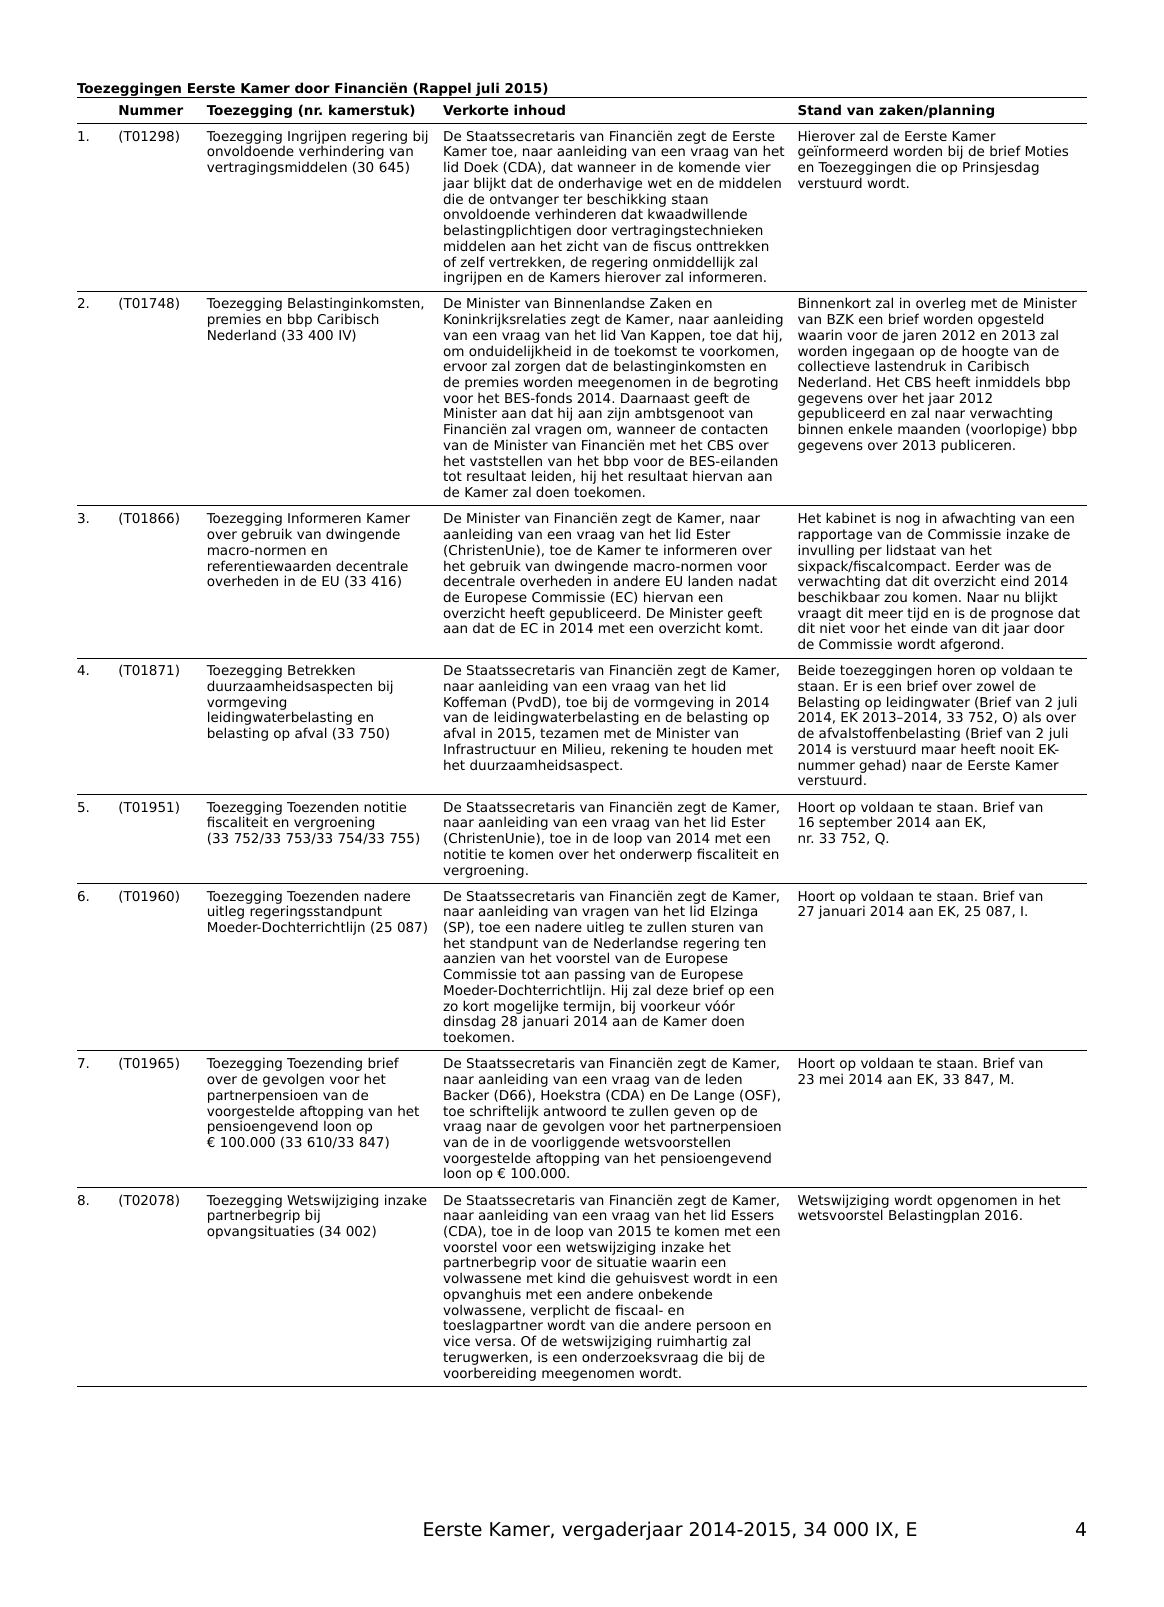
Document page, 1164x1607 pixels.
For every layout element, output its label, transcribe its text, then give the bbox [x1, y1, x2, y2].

table_cell Toezegging Toezenden notitie fiscaliteit en vergroening (33 752/33 753/33 754/33 755) [201, 795, 437, 883]
table_cell (T02078) [112, 1188, 201, 1386]
table_cell (T01871) [112, 659, 201, 794]
table_cell Beide toezeggingen horen op voldaan te staan. Er is een brief over zowel de Belasting op leidingwater (Brief van 2 juli 2014, EK 2013–2014, 33 752, O) als over de afvalstoffenbelasting (Brief van 2 juli 2014 is verstuurd maar heeft nooit EK-nummer gehad) naar de Eerste Kamer verstuurd. [791, 659, 1087, 794]
table_cell 1. [77, 124, 112, 291]
table_header Toezeggingen Eerste Kamer door Financiën (Rappel juli 2015) [77, 81, 1087, 97]
table_cell Wetswijziging wordt opgenomen in het wetsvoorstel Belastingplan 2016. [791, 1188, 1087, 1386]
table_cell Toezegging Toezenden nadere uitleg regeringsstandpunt Moeder-Dochterrichtlijn (25 087) [201, 884, 437, 1050]
table_cell Binnenkort zal in overleg met de Minister van BZK een brief worden opgesteld waarin voor de jaren 2012 en 2013 zal worden ingegaan op de hoogte van de collectieve lastendruk in Caribisch Nederland. Het CBS heeft inmiddels bbp gegevens over het jaar 2012 gepubliceerd en zal naar verwachting binnen enkele maanden (voorlopige) bbp gegevens over 2013 publiceren. [791, 292, 1087, 505]
table_cell (T01965) [112, 1051, 201, 1187]
table_cell 2. [77, 292, 112, 505]
table_cell Hierover zal de Eerste Kamer geïnformeerd worden bij de brief Moties en Toezeggingen die op Prinsjesdag verstuurd wordt. [791, 124, 1087, 291]
table_cell (T01960) [112, 884, 201, 1050]
table_cell 3. [77, 506, 112, 657]
table_cell Stand van zaken/planning [791, 98, 1087, 123]
table_cell (T01866) [112, 506, 201, 657]
table_cell 5. [77, 795, 112, 883]
table_cell 6. [77, 884, 112, 1050]
table_cell Toezegging Informeren Kamer over gebruik van dwingende macro-normen en referentiewaarden decentrale overheden in de EU (33 416) [201, 506, 437, 657]
table_cell Het kabinet is nog in afwachting van een rapportage van de Commissie inzake de invulling per lidstaat van het sixpack/fiscalcompact. Eerder was de verwachting dat dit overzicht eind 2014 beschikbaar zou komen. Naar nu blijkt vraagt dit meer tijd en is de prognose dat dit niet voor het einde van dit jaar door de Commissie wordt afgerond. [791, 506, 1087, 657]
table_cell De Staatssecretaris van Financiën zegt de Kamer, naar aanleiding van een vraag van het lid Ester (ChristenUnie), toe in de loop van 2014 met een notitie te komen over het onderwerp fiscaliteit en vergroening. [437, 795, 791, 883]
table_cell [77, 98, 112, 123]
table_cell 8. [77, 1188, 112, 1386]
table_cell (T01298) [112, 124, 201, 291]
table_cell Hoort op voldaan te staan. Brief van 16 september 2014 aan EK, nr. 33 752, Q. [791, 795, 1087, 883]
table_cell 7. [77, 1051, 112, 1187]
table_cell Toezegging Betrekken duurzaamheidsaspecten bij vormgeving leidingwaterbelasting en belasting op afval (33 750) [201, 659, 437, 794]
table_cell De Minister van Financiën zegt de Kamer, naar aanleiding van een vraag van het lid Ester (ChristenUnie), toe de Kamer te informeren over het gebruik van dwingende macro-normen voor decentrale overheden in andere EU landen nadat de Europese Commissie (EC) hiervan een overzicht heeft gepubliceerd. De Minister geeft aan dat de EC in 2014 met een overzicht komt. [437, 506, 791, 657]
table_cell Nummer [112, 98, 201, 123]
table_cell De Staatssecretaris van Financiën zegt de Eerste Kamer toe, naar aanleiding van een vraag van het lid Doek (CDA), dat wanneer in de komende vier jaar blijkt dat de onderhavige wet en de middelen die de ontvanger ter beschikking staan onvoldoende verhinderen dat kwaadwillende belastingplichtigen door vertragingstechnieken middelen aan het zicht van de fiscus onttrekken of zelf vertrekken, de regering onmiddellijk zal ingrijpen en de Kamers hierover zal informeren. [437, 124, 791, 291]
table_cell De Minister van Binnenlandse Zaken en Koninkrijksrelaties zegt de Kamer, naar aanleiding van een vraag van het lid Van Kappen, toe dat hij, om onduidelijkheid in de toekomst te voorkomen, ervoor zal zorgen dat de belastinginkomsten en de premies worden meegenomen in de begroting voor het BES-fonds 2014. Daarnaast geeft de Minister aan dat hij aan zijn ambtsgenoot van Financiën zal vragen om, wanneer de contacten van de Minister van Financiën met het CBS over het vaststellen van het bbp voor de BES-eilanden tot resultaat leiden, hij het resultaat hiervan aan de Kamer zal doen toekomen. [437, 292, 791, 505]
table_cell (T01951) [112, 795, 201, 883]
table_cell De Staatssecretaris van Financiën zegt de Kamer, naar aanleiding van een vraag van de leden Backer (D66), Hoekstra (CDA) en De Lange (OSF), toe schriftelijk antwoord te zullen geven op de vraag naar de gevolgen voor het partnerpensioen van de in de voorliggende wetsvoorstellen voorgestelde aftopping van het pensioengevend loon op € 100.000. [437, 1051, 791, 1187]
table_cell Toezegging Toezending brief over de gevolgen voor het partnerpensioen van de voorgestelde aftopping van het pensioengevend loon op € 100.000 (33 610/33 847) [201, 1051, 437, 1187]
table_cell Toezegging (nr. kamerstuk) [201, 98, 437, 123]
table_cell Hoort op voldaan te staan. Brief van 23 mei 2014 aan EK, 33 847, M. [791, 1051, 1087, 1187]
table_cell (T01748) [112, 292, 201, 505]
table_cell Hoort op voldaan te staan. Brief van 27 januari 2014 aan EK, 25 087, I. [791, 884, 1087, 1050]
table_cell Verkorte inhoud [437, 98, 791, 123]
table_cell 4. [77, 659, 112, 794]
table_cell Toezegging Belastinginkomsten, premies en bbp Caribisch Nederland (33 400 IV) [201, 292, 437, 505]
table_cell Toezegging Ingrijpen regering bij onvoldoende verhindering van vertragingsmiddelen (30 645) [201, 124, 437, 291]
table_cell De Staatssecretaris van Financiën zegt de Kamer, naar aanleiding van een vraag van het lid Koffeman (PvdD), toe bij de vormgeving in 2014 van de leidingwaterbelasting en de belasting op afval in 2015, tezamen met de Minister van Infrastructuur en Milieu, rekening te houden met het duurzaamheidsaspect. [437, 659, 791, 794]
table_cell De Staatssecretaris van Financiën zegt de Kamer, naar aanleiding van vragen van het lid Elzinga (SP), toe een nadere uitleg te zullen sturen van het standpunt van de Nederlandse regering ten aanzien van het voorstel van de Europese Commissie tot aan passing van de Europese Moeder-Dochterrichtlijn. Hij zal deze brief op een zo kort mogelijke termijn, bij voorkeur vóór dinsdag 28 januari 2014 aan de Kamer doen toekomen. [437, 884, 791, 1050]
table_cell De Staatssecretaris van Financiën zegt de Kamer, naar aanleiding van een vraag van het lid Essers (CDA), toe in de loop van 2015 te komen met een voorstel voor een wetswijziging inzake het partnerbegrip voor de situatie waarin een volwassene met kind die gehuisvest wordt in een opvanghuis met een andere onbekende volwassene, verplicht de fiscaal- en toeslagpartner wordt van die andere persoon en vice versa. Of de wetswijziging ruimhartig zal terugwerken, is een onderzoeksvraag die bij de voorbereiding meegenomen wordt. [437, 1188, 791, 1386]
table_cell Toezegging Wetswijziging inzake partnerbegrip bij opvangsituaties (34 002) [201, 1188, 437, 1386]
